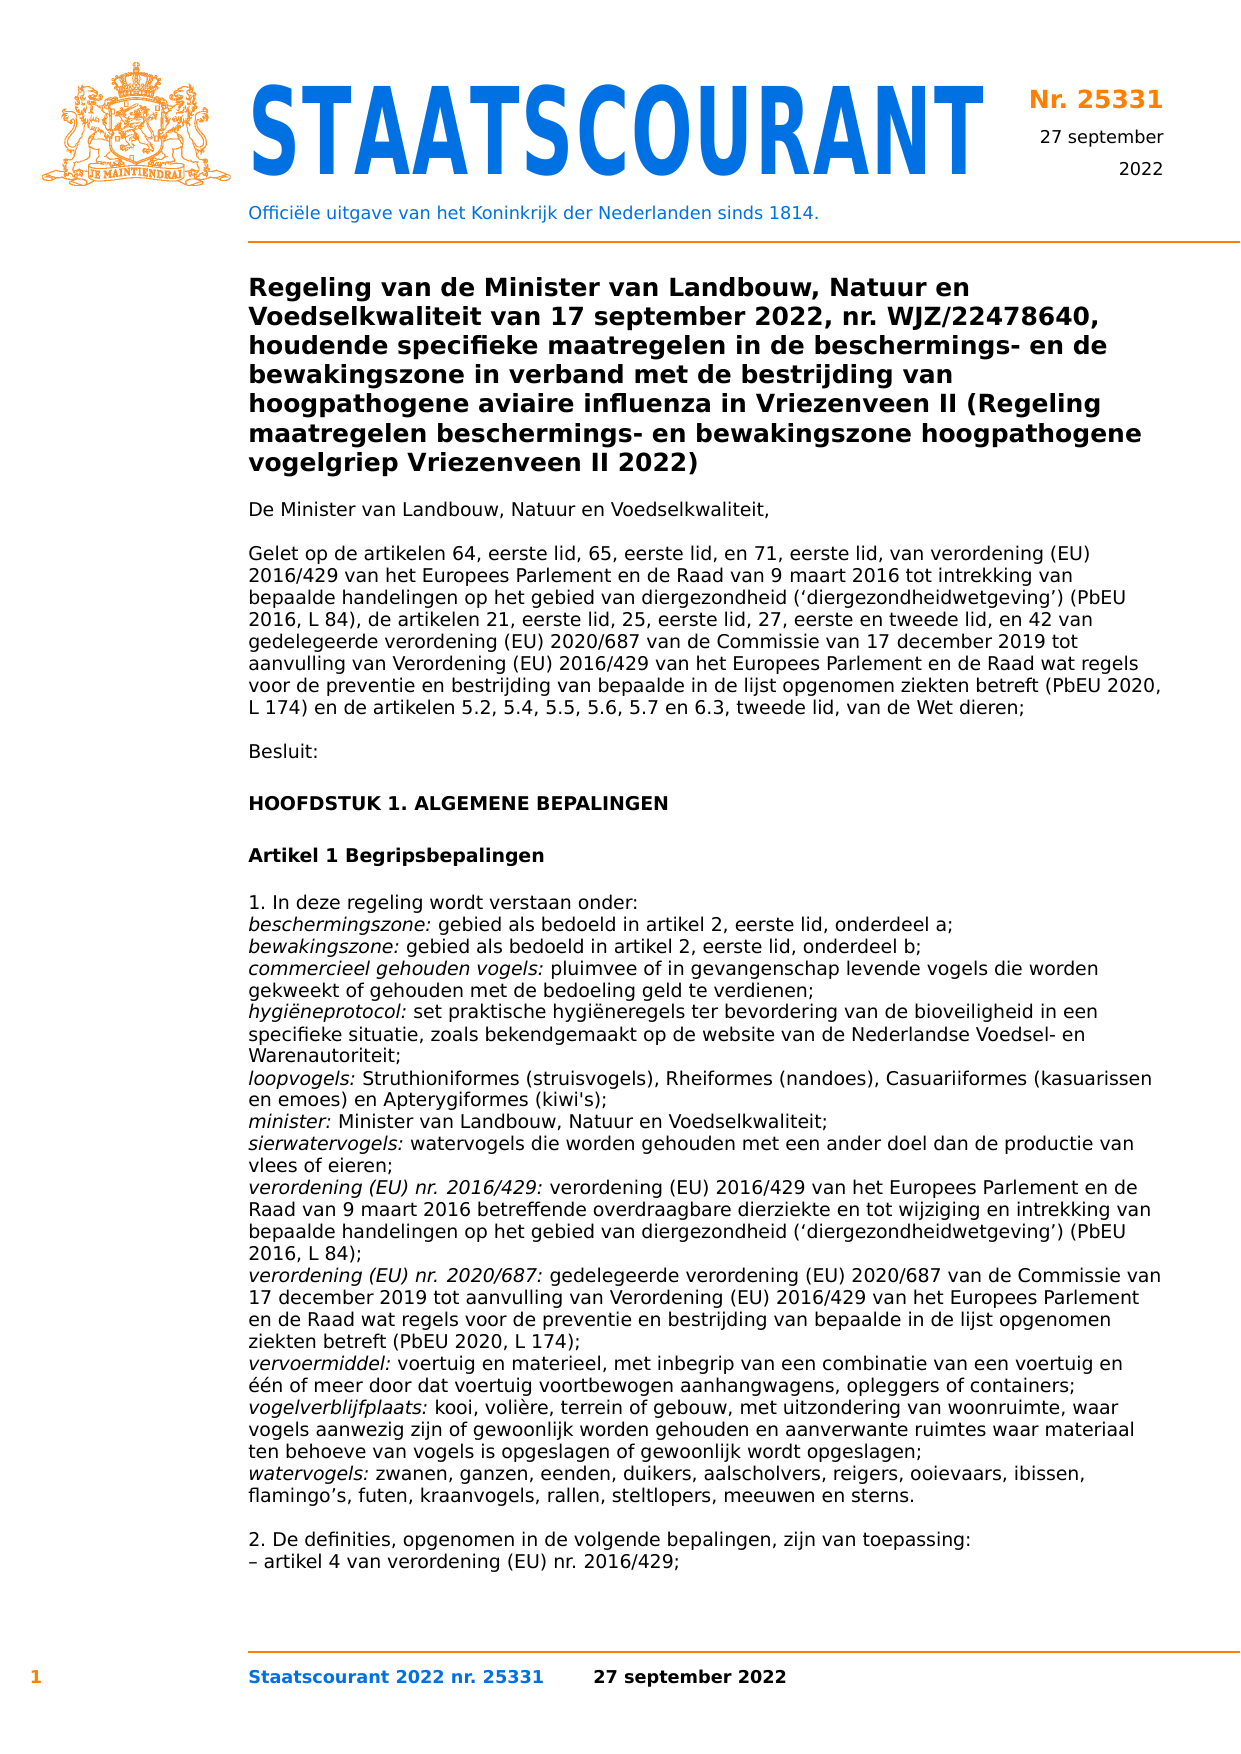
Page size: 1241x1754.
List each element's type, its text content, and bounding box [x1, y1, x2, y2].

text – artikel 4 van verordening (EU) nr. 2016/429; [248, 1551, 1163, 1573]
text verordening (EU) nr. 2020/687: gedelegeerde verordening (EU) 2020/687 van de Commissie van 17 december 2019 tot aanvulling van Verordening (EU) 2016/429 van het Europees Parlement en de Raad wat regels voor de preventie en bestrijding van bepaalde in de lijst opgenomen ziekten betreft (PbEU 2020, L 174); [248, 1265, 1163, 1353]
text De Minister van Landbouw, Natuur en Voedselkwaliteit, [248, 499, 1163, 521]
text vervoermiddel: voertuig en materieel, met inbegrip van een combinatie van een voertuig en één of meer door dat voertuig voortbewogen aanhangwagens, opleggers of containers; [248, 1353, 1163, 1397]
table_header Nr. 25331 [998, 62, 1240, 121]
text loopvogels: Struthioniformes (struisvogels), Rheiformes (nandoes), Casuariiformes (kasuarissen en emoes) en Apterygiformes (kiwi's); [248, 1067, 1163, 1111]
text bewakingszone: gebied als bedoeld in artikel 2, eerste lid, onderdeel b; [248, 936, 1163, 957]
subtitle Artikel 1 Begripsbepalingen [248, 844, 1163, 867]
text watervogels: zwanen, ganzen, eenden, duikers, aalscholvers, reigers, ooievaars, ibissen, flamingo’s, futen, kraanvogels, rallen, steltlopers, meeuwen en sterns. [248, 1463, 1163, 1507]
text vogelverblijfplaats: kooi, volière, terrein of gebouw, met uitzondering van woonruimte, waar vogels aanwezig zijn of gewoonlijk worden gehouden en aanverwante ruimtes waar materiaal ten behoeve van vogels is opgeslagen of gewoonlijk wordt opgeslagen; [248, 1397, 1163, 1463]
table_cell 2022 [998, 153, 1240, 203]
table_header [25, 62, 248, 241]
subtitle HOOFDSTUK 1. ALGEMENE BEPALINGEN [248, 793, 1163, 814]
text minister: Minister van Landbouw, Natuur en Voedselkwaliteit; [248, 1111, 1163, 1133]
text verordening (EU) nr. 2016/429: verordening (EU) 2016/429 van het Europees Parlement en de Raad van 9 maart 2016 betreffende overdraagbare dierziekte en tot wijziging en intrekking van bepaalde handelingen op het gebied van diergezondheid (‘diergezondheidwetgeving’) (PbEU 2016, L 84); [248, 1177, 1163, 1265]
text sierwatervogels: watervogels die worden gehouden met een ander doel dan de productie van vlees of eieren; [248, 1133, 1163, 1177]
text Gelet op de artikelen 64, eerste lid, 65, eerste lid, en 71, eerste lid, van verordening (EU) 2016/429 van het Europees Parlement en de Raad van 9 maart 2016 tot intrekking van bepaalde handelingen op het gebied van diergezondheid (‘diergezondheidwetgeving’) (PbEU 2016, L 84), de artikelen 21, eerste lid, 25, eerste lid, 27, eerste en tweede lid, en 42 van gedelegeerde verordening (EU) 2020/687 van de Commissie van 17 december 2019 tot aanvulling van Verordening (EU) 2016/429 van het Europees Parlement en de Raad wat regels voor de preventie en bestrijding van bepaalde in de lijst opgenomen ziekten betreft (PbEU 2020, L 174) en de artikelen 5.2, 5.4, 5.5, 5.6, 5.7 en 6.3, tweede lid, van de Wet dieren; [248, 543, 1163, 719]
table_header STAATSCOURANT [248, 62, 998, 203]
text hygiëneprotocol: set praktische hygiëneregels ter bevordering van de bioveiligheid in een specifieke situatie, zoals bekendgemaakt op de website van de Nederlandse Voedsel- en Warenautoriteit; [248, 1001, 1163, 1067]
text 1. In deze regeling wordt verstaan onder: [248, 892, 1163, 913]
subtitle Regeling van de Minister van Landbouw, Natuur en Voedselkwaliteit van 17 september 2022, nr. WJZ/22478640, houdende specifieke maatregelen in de beschermings- en de bewakingszone in verband met de bestrijding van hoogpathogene aviaire influenza in Vriezenveen II (Regeling maatregelen beschermings- en bewakingszone hoogpathogene vogelgriep Vriezenveen II 2022) [248, 273, 1163, 477]
text 2. De definities, opgenomen in de volgende bepalingen, zijn van toepassing: [248, 1529, 1163, 1551]
table_cell 27 september [998, 121, 1240, 153]
text Besluit: [248, 741, 1163, 763]
table_cell Officiële uitgave van het Koninkrijk der Nederlanden sinds 1814. [248, 203, 1240, 241]
text beschermingszone: gebied als bedoeld in artikel 2, eerste lid, onderdeel a; [248, 913, 1163, 936]
text commercieel gehouden vogels: pluimvee of in gevangenschap levende vogels die worden gekweekt of gehouden met de bedoeling geld te verdienen; [248, 957, 1163, 1001]
picture [41, 62, 231, 186]
